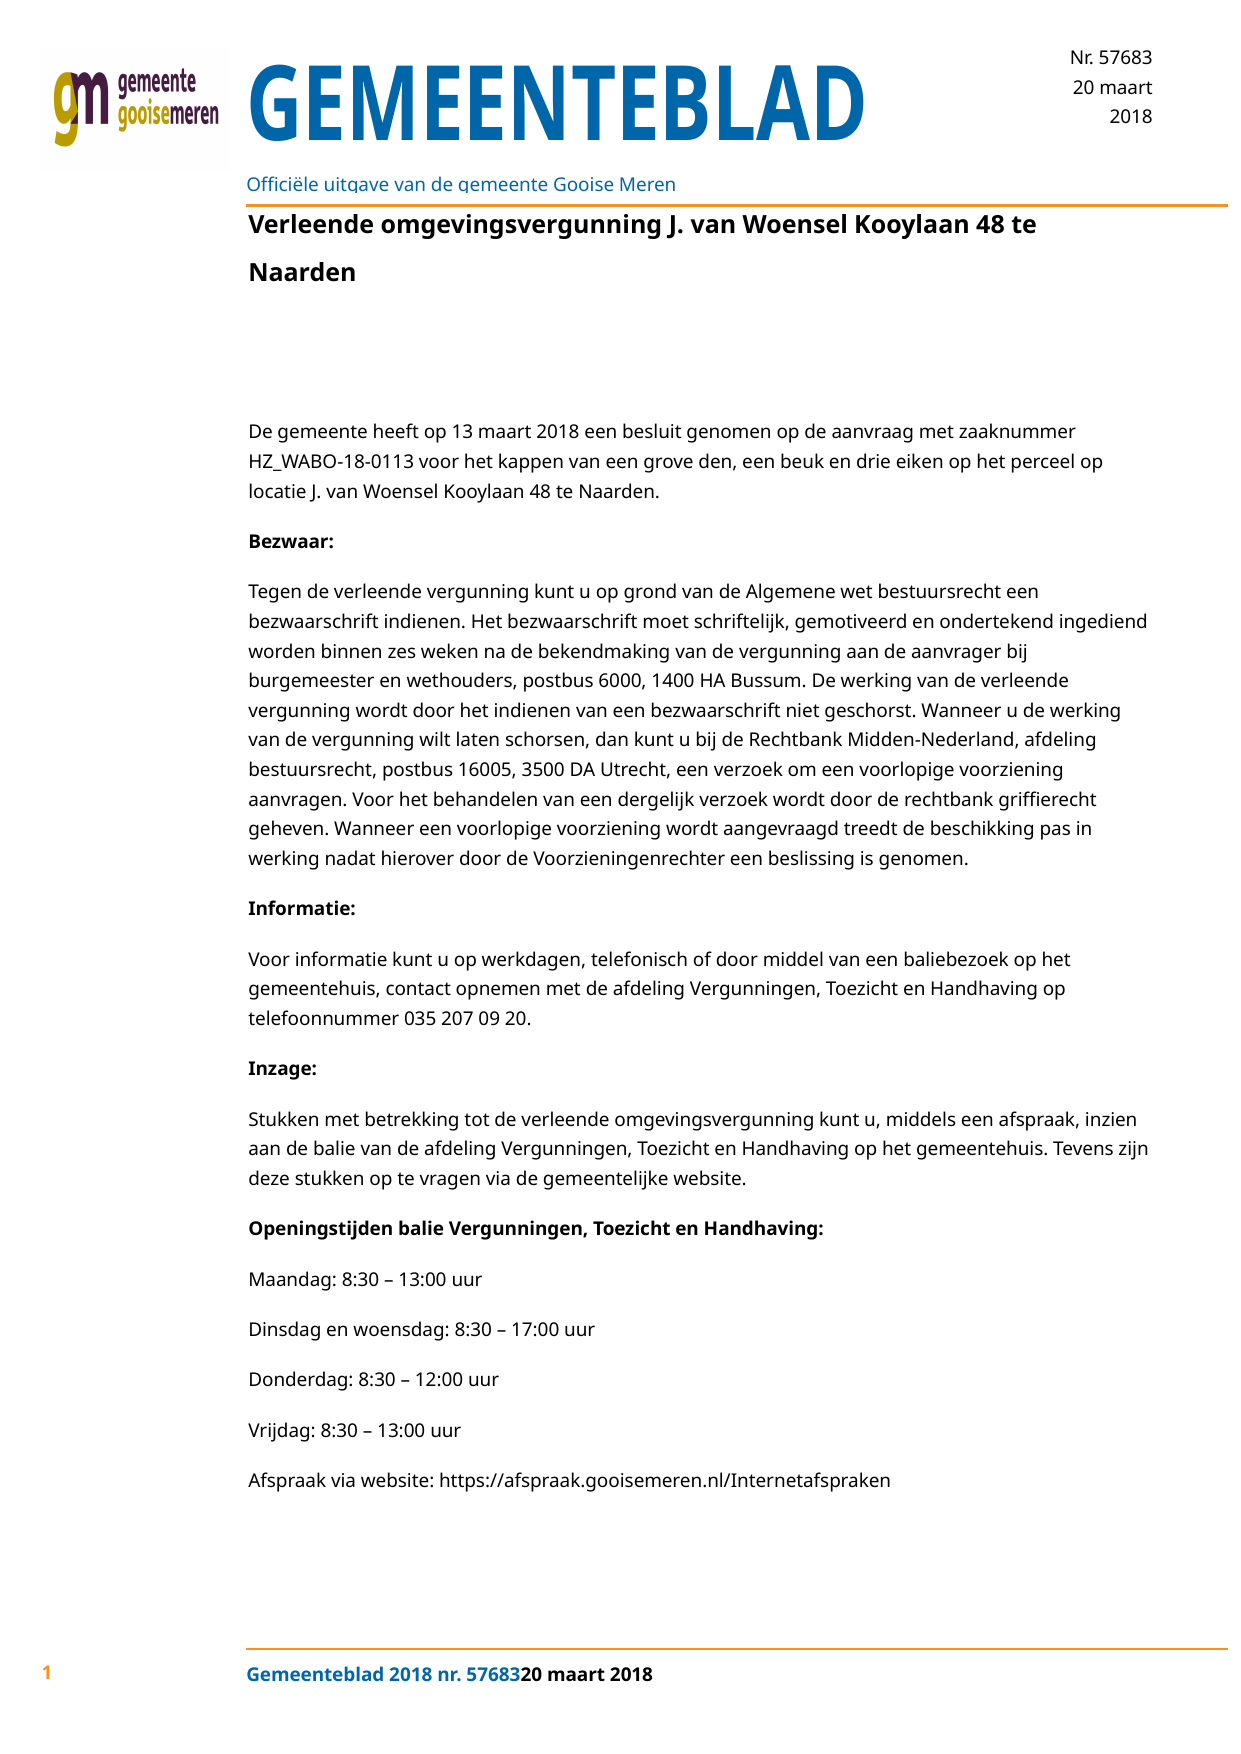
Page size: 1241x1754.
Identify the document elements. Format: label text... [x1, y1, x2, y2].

text Stukken met betrekking tot de verleende omgevingsvergunning kunt u, middels een afspraak, inzien aan de balie van de afdeling Vergunningen, Toezicht en Handhaving op het gemeentehuis. Tevens zijn deze stukken op te vragen via de gemeentelijke website. [248, 1106, 1152, 1191]
text Maandag: 8:30 – 13:00 uur [248, 1266, 1152, 1292]
text Afspraak via website: https://afspraak.gooisemeren.nl/Internetafspraken [248, 1467, 1152, 1493]
text Bezwaar: [248, 528, 1152, 554]
text Informatie: [248, 895, 1152, 921]
text Tegen de verleende vergunning kunt u op grond van de Algemene wet bestuursrecht een bezwaarschrift indienen. Het bezwaarschrift moet schriftelijk, gemotiveerd en ondertekend ingediend worden binnen zes weken na de bekendmaking van de vergunning aan de aanvrager bij burgemeester en wethouders, postbus 6000, 1400 HA Bussum. De werking van de verleende vergunning wordt door het indienen van een bezwaarschrift niet geschorst. Wanneer u de werking van de vergunning wilt laten schorsen, dan kunt u bij de Rechtbank Midden-Nederland, afdeling bestuursrecht, postbus 16005, 3500 DA Utrecht, een verzoek om een voorlopige voorziening aanvragen. Voor het behandelen van een dergelijk verzoek wordt door de rechtbank griffierecht geheven. Wanneer een voorlopige voorziening wordt aangevraagd treedt de beschikking pas in werking nadat hierover door de Voorzieningenrechter een beslissing is genomen. [248, 579, 1152, 871]
text De gemeente heeft op 13 maart 2018 een besluit genomen op de aanvraag met zaaknummer HZ_WABO-18-0113 voor het kappen van een grove den, een beuk en drie eiken op het perceel op locatie J. van Woensel Kooylaan 48 te Naarden. [248, 419, 1152, 504]
text Dinsdag en woensdag: 8:30 – 17:00 uur [248, 1316, 1152, 1342]
text Verleende omgevingsvergunning J. van Woensel Kooylaan 48 te Naarden [248, 207, 1152, 288]
text Donderdag: 8:30 – 12:00 uur [248, 1367, 1152, 1392]
text Openingstijden balie Vergunningen, Toezicht en Handhaving: [248, 1215, 1152, 1241]
text Inzage: [248, 1055, 1152, 1081]
text Vrijdag: 8:30 – 13:00 uur [248, 1417, 1152, 1443]
text Voor informatie kunt u op werkdagen, telefonisch of door middel van een baliebezoek op het gemeentehuis, contact opnemen met de afdeling Vergunningen, Toezicht en Handhaving op telefoonnummer 035 207 09 20. [248, 946, 1152, 1031]
picture [41, 47, 231, 172]
